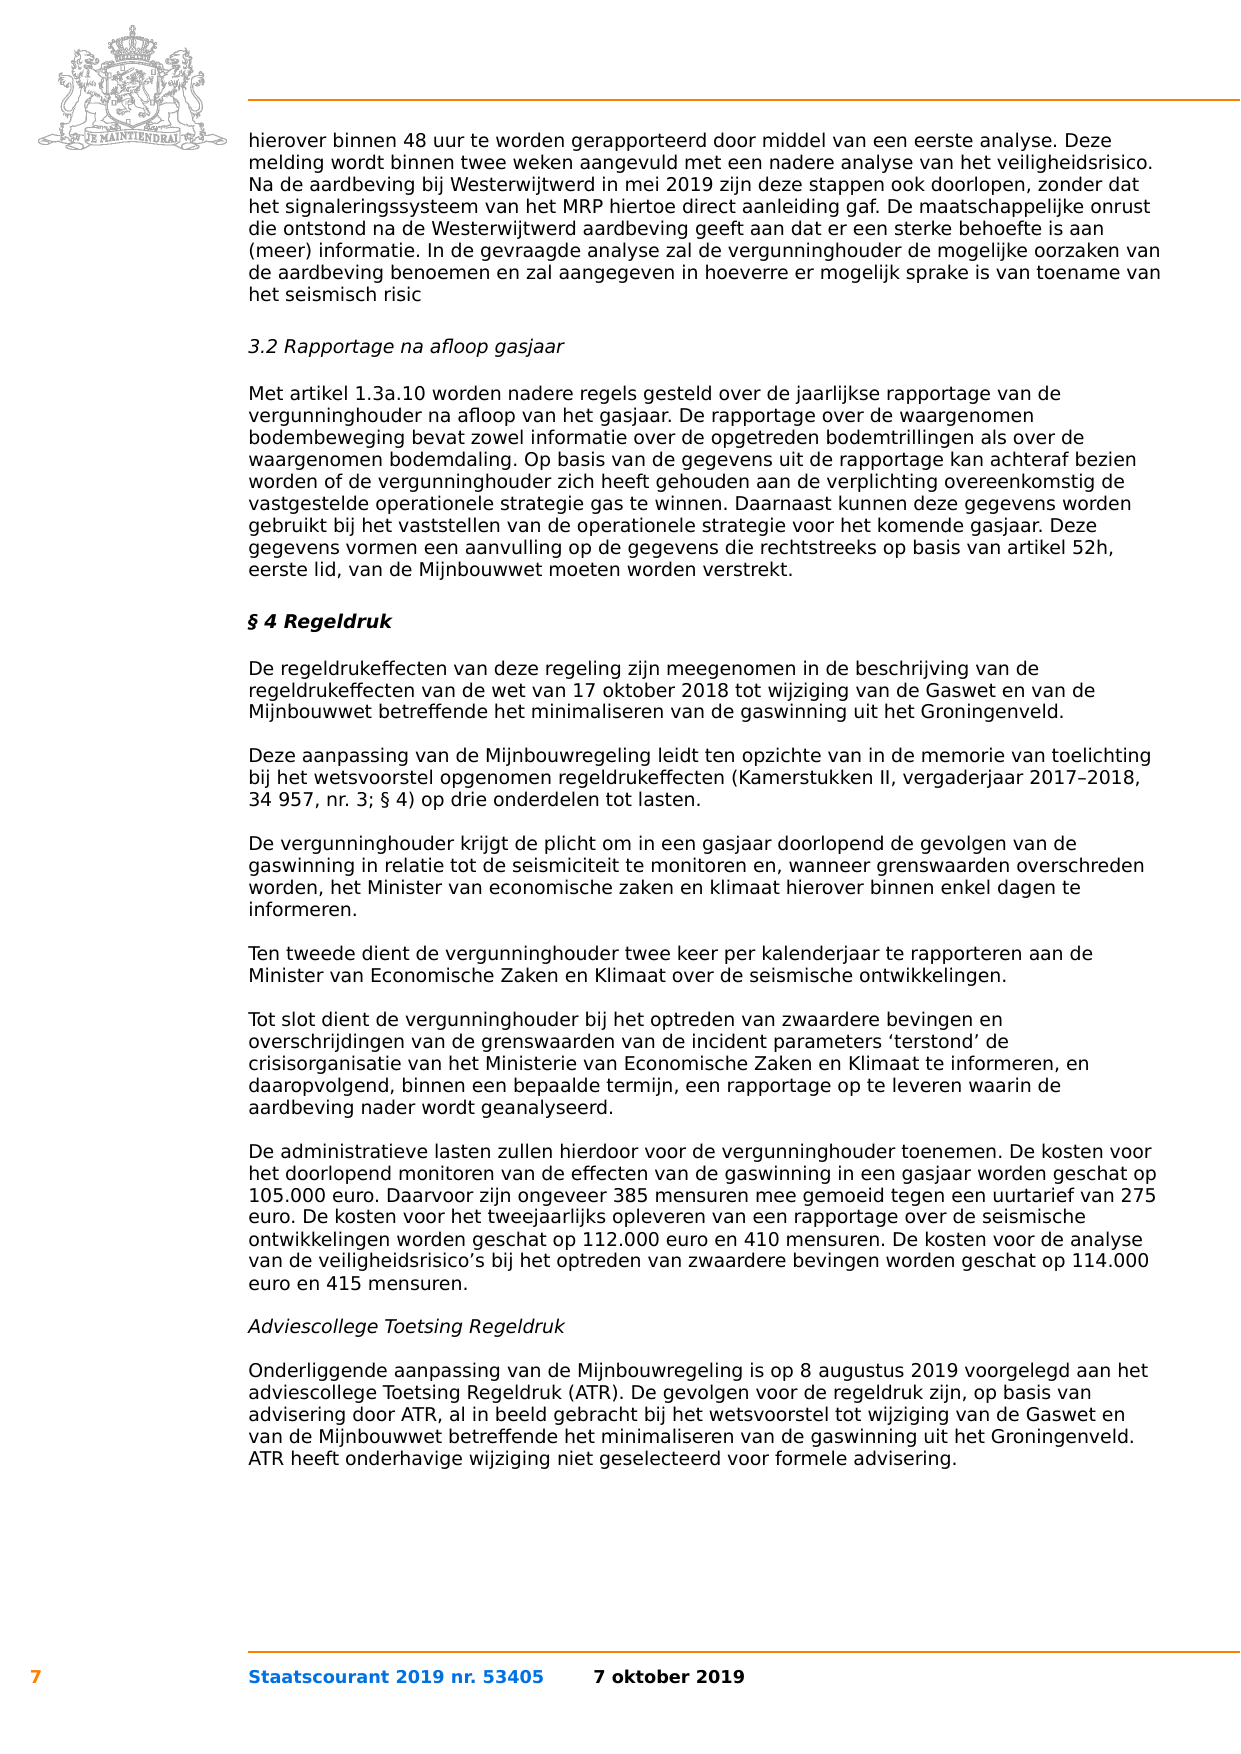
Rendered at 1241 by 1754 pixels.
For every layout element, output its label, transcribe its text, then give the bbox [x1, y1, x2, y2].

text De vergunninghouder krijgt de plicht om in een gasjaar doorlopend de gevolgen van de gaswinning in relatie tot de seismiciteit te monitoren en, wanneer grenswaarden overschreden worden, het Minister van economische zaken en klimaat hierover binnen enkel dagen te informeren. [248, 833, 1163, 921]
text De administratieve lasten zullen hierdoor voor de vergunninghouder toenemen. De kosten voor het doorlopend monitoren van de effecten van de gaswinning in een gasjaar worden geschat op 105.000 euro. Daarvoor zijn ongeveer 385 mensuren mee gemoeid tegen een uurtarief van 275 euro. De kosten voor het tweejaarlijks opleveren van een rapportage over de seismische ontwikkelingen worden geschat op 112.000 euro en 410 mensuren. De kosten voor de analyse van de veiligheidsrisico’s bij het optreden van zwaardere bevingen worden geschat op 114.000 euro en 415 mensuren. [248, 1141, 1163, 1294]
text De regeldrukeffecten van deze regeling zijn meegenomen in de beschrijving van de regeldrukeffecten van de wet van 17 oktober 2018 tot wijziging van de Gaswet en van de Mijnbouwwet betreffende het minimaliseren van de gaswinning uit het Groningenveld. [248, 657, 1163, 723]
text hierover binnen 48 uur te worden gerapporteerd door middel van een eerste analyse. Deze melding wordt binnen twee weken aangevuld met een nadere analyse van het veiligheidsrisico. Na de aardbeving bij Westerwijtwerd in mei 2019 zijn deze stappen ook doorlopen, zonder dat het signaleringssysteem van het MRP hiertoe direct aanleiding gaf. De maatschappelijke onrust die ontstond na de Westerwijtwerd aardbeving geeft aan dat er een sterke behoefte is aan (meer) informatie. In de gevraagde analyse zal de vergunninghouder de mogelijke oorzaken van de aardbeving benoemen en zal aangegeven in hoeverre er mogelijk sprake is van toename van het seismisch risic [248, 130, 1163, 306]
text Tot slot dient de vergunninghouder bij het optreden van zwaardere bevingen en overschrijdingen van de grenswaarden van de incident parameters ‘terstond’ de crisisorganisatie van het Ministerie van Economische Zaken en Klimaat te informeren, en daaropvolgend, binnen een bepaalde termijn, een rapportage op te leveren waarin de aardbeving nader wordt geanalyseerd. [248, 1009, 1163, 1119]
subtitle § 4 Regeldruk [248, 611, 1163, 632]
subtitle 3.2 Rapportage na afloop gasjaar [248, 336, 1163, 358]
text Onderliggende aanpassing van de Mijnbouwregeling is op 8 augustus 2019 voorgelegd aan het adviescollege Toetsing Regeldruk (ATR). De gevolgen voor de regeldruk zijn, op basis van advisering door ATR, al in beeld gebracht bij het wetsvoorstel tot wijziging van de Gaswet en van de Mijnbouwwet betreffende het minimaliseren van de gaswinning uit het Groningenveld. ATR heeft onderhavige wijziging niet geselecteerd voor formele advisering. [248, 1360, 1163, 1470]
picture [38, 25, 227, 150]
text Ten tweede dient de vergunninghouder twee keer per kalenderjaar te rapporteren aan de Minister van Economische Zaken en Klimaat over de seismische ontwikkelingen. [248, 943, 1163, 987]
text Deze aanpassing van de Mijnbouwregeling leidt ten opzichte van in de memorie van toelichting bij het wetsvoorstel opgenomen regeldrukeffecten (Kamerstukken II, vergaderjaar 2017–2018, 34 957, nr. 3; § 4) op drie onderdelen tot lasten. [248, 745, 1163, 811]
subtitle Adviescollege Toetsing Regeldruk [248, 1316, 1163, 1338]
text Met artikel 1.3a.10 worden nadere regels gesteld over de jaarlijkse rapportage van de vergunninghouder na afloop van het gasjaar. De rapportage over de waargenomen bodembeweging bevat zowel informatie over de opgetreden bodemtrillingen als over de waargenomen bodemdaling. Op basis van de gegevens uit de rapportage kan achteraf bezien worden of de vergunninghouder zich heeft gehouden aan de verplichting overeenkomstig de vastgestelde operationele strategie gas te winnen. Daarnaast kunnen deze gegevens worden gebruikt bij het vaststellen van de operationele strategie voor het komende gasjaar. Deze gegevens vormen een aanvulling op de gegevens die rechtstreeks op basis van artikel 52h, eerste lid, van de Mijnbouwwet moeten worden verstrekt. [248, 383, 1163, 581]
